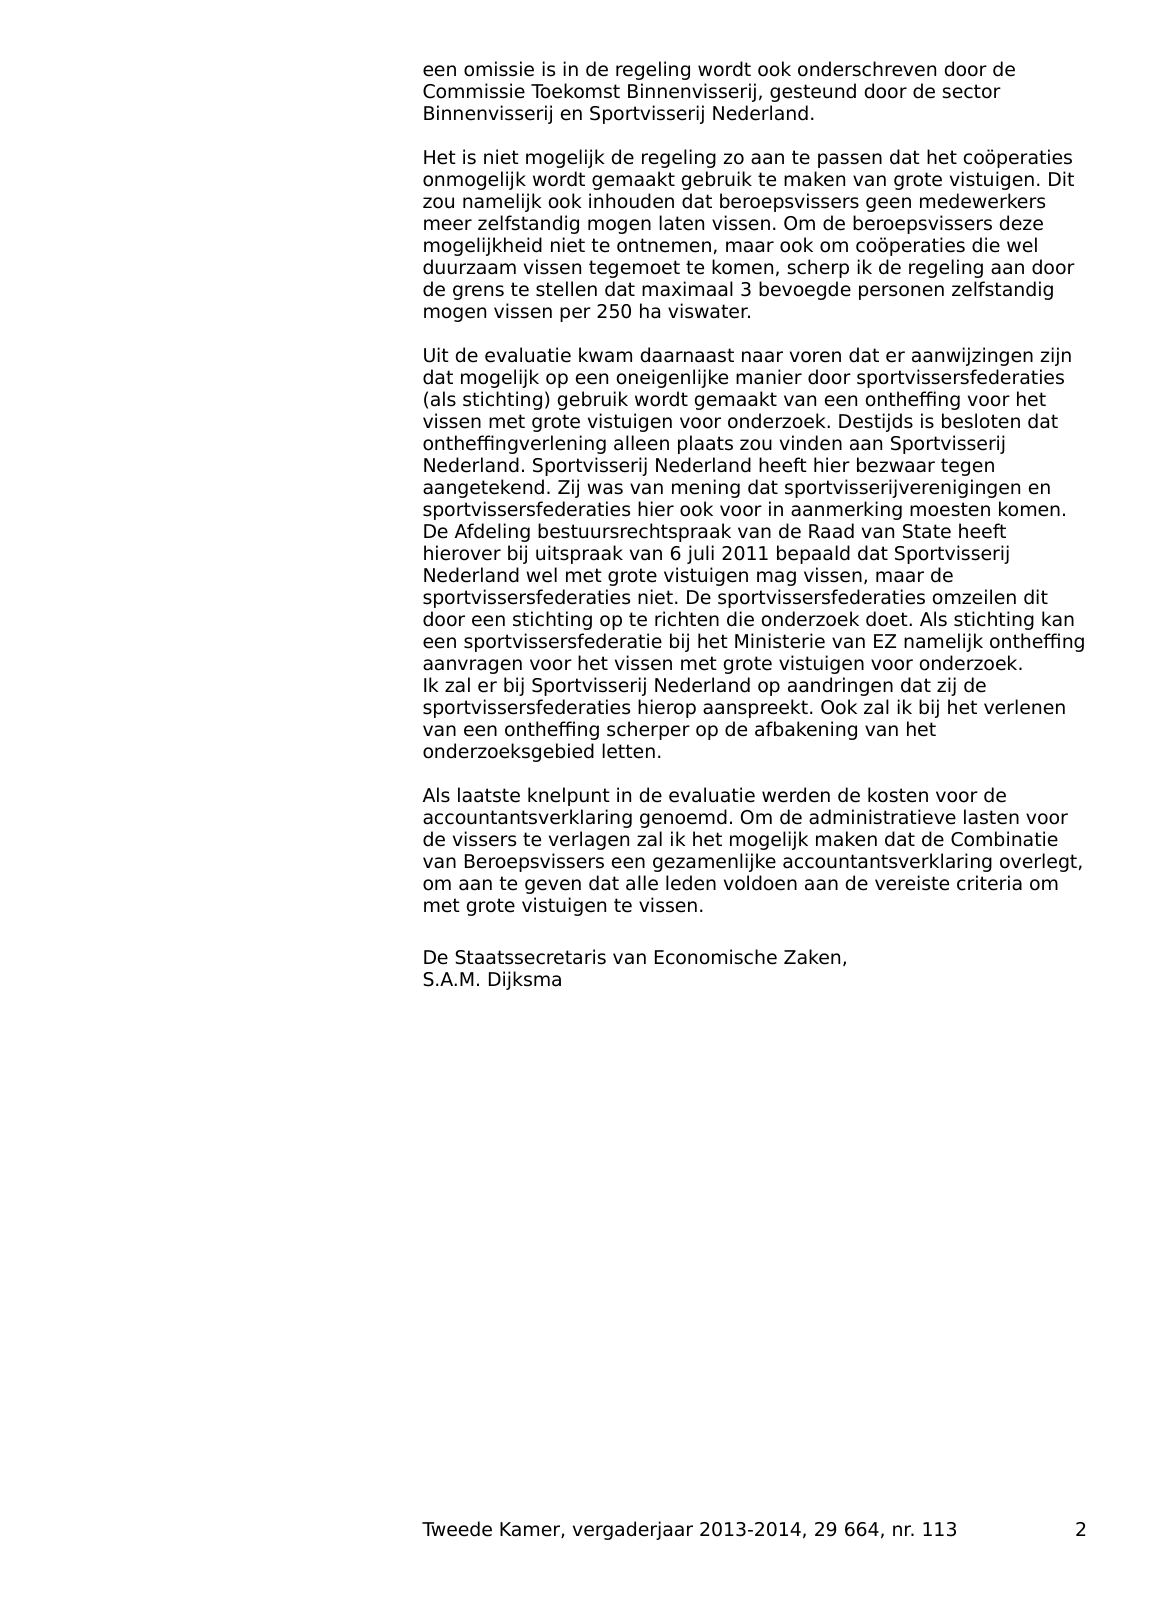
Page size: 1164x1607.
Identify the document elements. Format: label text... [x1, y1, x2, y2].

text een omissie is in de regeling wordt ook onderschreven door de Commissie Toekomst Binnenvisserij, gesteund door de sector Binnenvisserij en Sportvisserij Nederland. [422, 59, 1087, 125]
text De Staatssecretaris van Economische Zaken, S.A.M. Dijksma [422, 947, 1087, 991]
text Uit de evaluatie kwam daarnaast naar voren dat er aanwijzingen zijn dat mogelijk op een oneigenlijke manier door sportvissersfederaties (als stichting) gebruik wordt gemaakt van een ontheffing voor het vissen met grote vistuigen voor onderzoek. Destijds is besloten dat ontheffingverlening alleen plaats zou vinden aan Sportvisserij Nederland. Sportvisserij Nederland heeft hier bezwaar tegen aangetekend. Zij was van mening dat sportvisserijverenigingen en sportvissersfederaties hier ook voor in aanmerking moesten komen. De Afdeling bestuursrechtspraak van de Raad van State heeft hierover bij uitspraak van 6 juli 2011 bepaald dat Sportvisserij Nederland wel met grote vistuigen mag vissen, maar de sportvissersfederaties niet. De sportvissersfederaties omzeilen dit door een stichting op te richten die onderzoek doet. Als stichting kan een sportvissersfederatie bij het Ministerie van EZ namelijk ontheffing aanvragen voor het vissen met grote vistuigen voor onderzoek. [422, 345, 1087, 675]
text Ik zal er bij Sportvisserij Nederland op aandringen dat zij de sportvissersfederaties hierop aanspreekt. Ook zal ik bij het verlenen van een ontheffing scherper op de afbakening van het onderzoeksgebied letten. [422, 675, 1087, 763]
text Het is niet mogelijk de regeling zo aan te passen dat het coöperaties onmogelijk wordt gemaakt gebruik te maken van grote vistuigen. Dit zou namelijk ook inhouden dat beroepsvissers geen medewerkers meer zelfstandig mogen laten vissen. Om de beroepsvissers deze mogelijkheid niet te ontnemen, maar ook om coöperaties die wel duurzaam vissen tegemoet te komen, scherp ik de regeling aan door de grens te stellen dat maximaal 3 bevoegde personen zelfstandig mogen vissen per 250 ha viswater. [422, 147, 1087, 323]
text Als laatste knelpunt in de evaluatie werden de kosten voor de accountantsverklaring genoemd. Om de administratieve lasten voor de vissers te verlagen zal ik het mogelijk maken dat de Combinatie van Beroepsvissers een gezamenlijke accountantsverklaring overlegt, om aan te geven dat alle leden voldoen aan de vereiste criteria om met grote vistuigen te vissen. [422, 785, 1087, 917]
